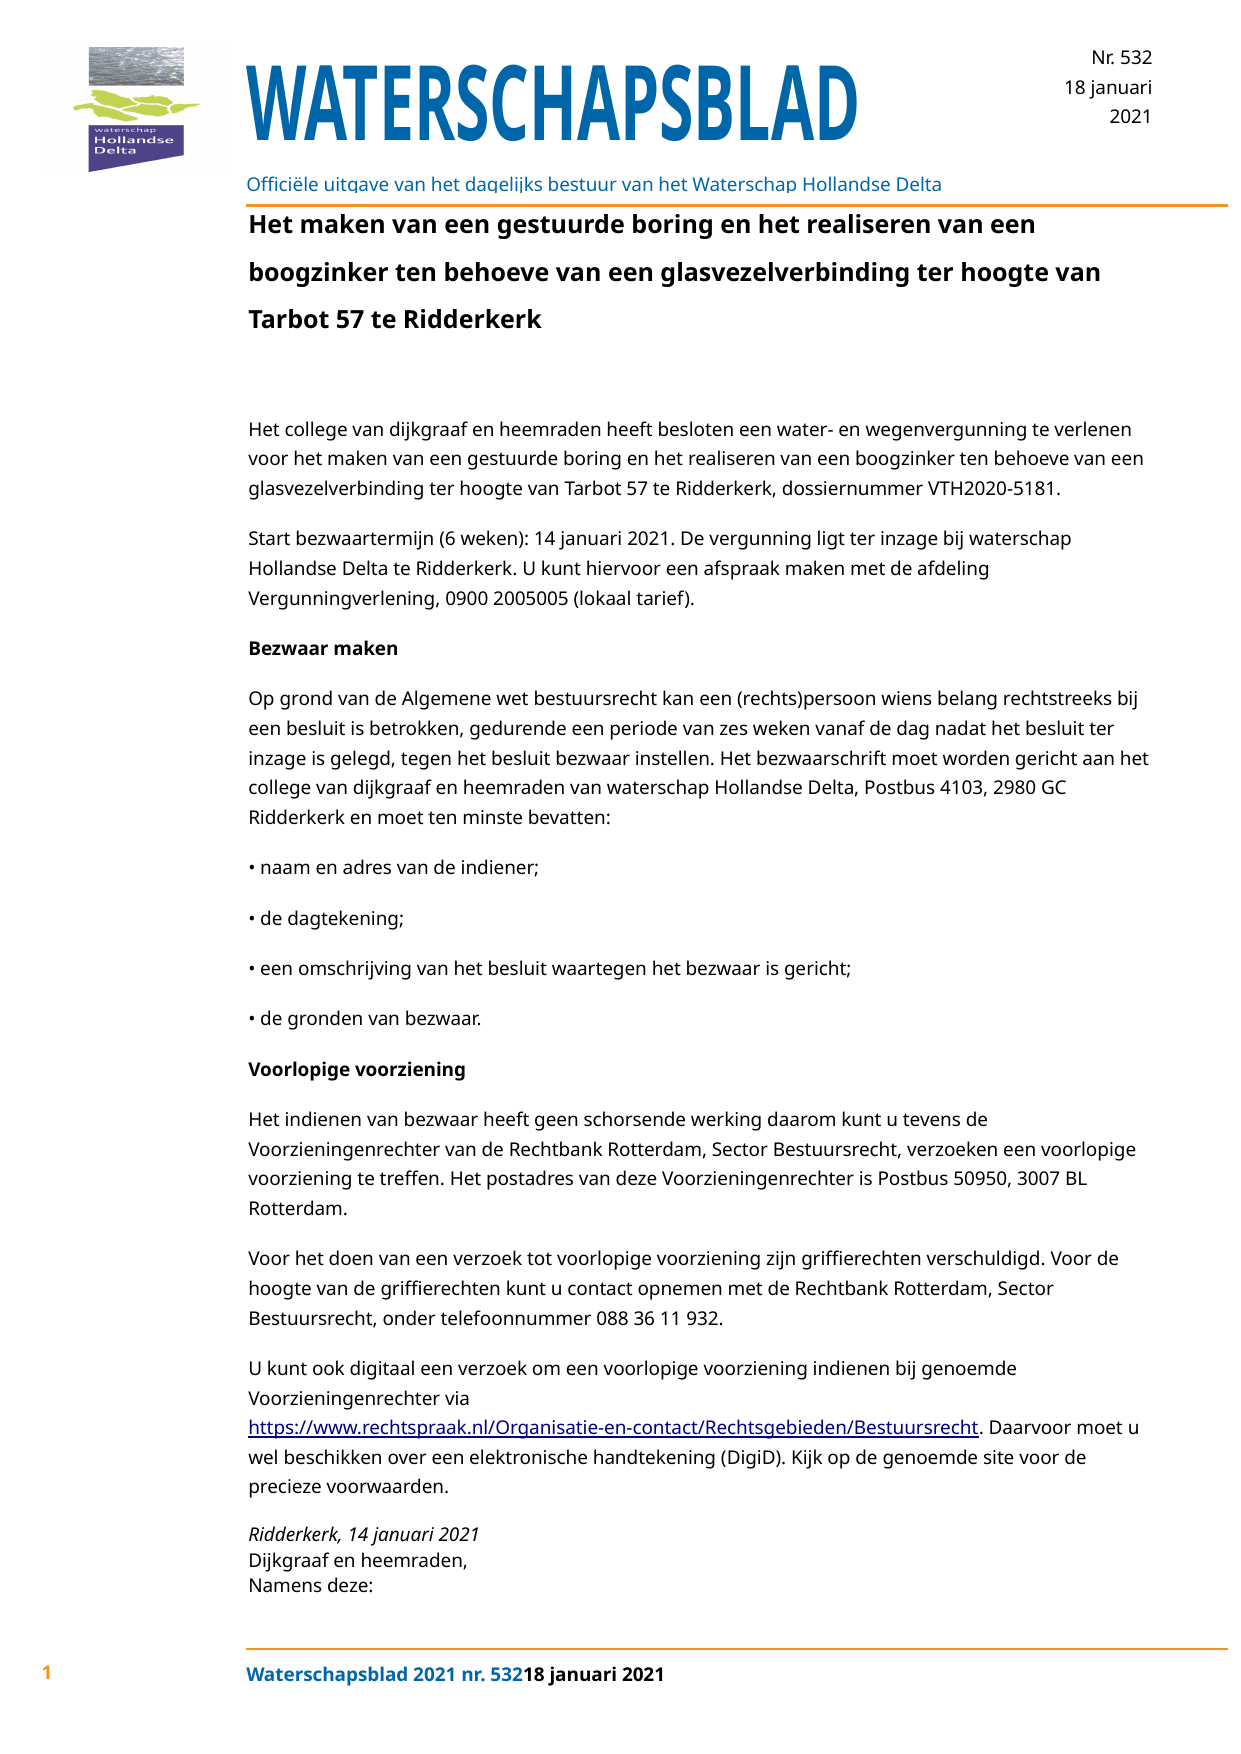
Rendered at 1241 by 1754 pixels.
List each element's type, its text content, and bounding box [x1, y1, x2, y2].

text • de gronden van bezwaar. [248, 1006, 1152, 1031]
text Bezwaar maken [248, 635, 1152, 661]
text Start bezwaartermijn (6 weken): 14 januari 2021. De vergunning ligt ter inzage bij waterschap Hollandse Delta te Ridderkerk. U kunt hiervoor een afspraak maken met de afdeling Vergunningverlening, 0900 2005005 (lokaal tarief). [248, 526, 1152, 610]
text Namens deze: [248, 1573, 1152, 1598]
picture [41, 47, 231, 172]
text • de dagtekening; [248, 905, 1152, 930]
text U kunt ook digitaal een verzoek om een voorlopige voorziening indienen bij genoemde Voorzieningenrechter via https://www.rechtspraak.nl/Organisatie-en-contact/Rechtsgebieden/Bestuursrecht. Daarvoor moet u wel beschikken over een elektronische handtekening (DigiD). Kijk op de genoemde site voor de precieze voorwaarden. [248, 1355, 1152, 1499]
text Op grond van de Algemene wet bestuursrecht kan een (rechts)persoon wiens belang rechtstreeks bij een besluit is betrokken, gedurende een periode van zes weken vanaf de dag nadat het besluit ter inzage is gelegd, tegen het besluit bezwaar instellen. Het bezwaarschrift moet worden gericht aan het college van dijkgraaf en heemraden van waterschap Hollandse Delta, Postbus 4103, 2980 GC Ridderkerk en moet ten minste bevatten: [248, 686, 1152, 829]
text Het indienen van bezwaar heeft geen schorsende werking daarom kunt u tevens de Voorzieningenrechter van de Rechtbank Rotterdam, Sector Bestuursrecht, verzoeken een voorlopige voorziening te treffen. Het postadres van deze Voorzieningenrechter is Postbus 50950, 3007 BL Rotterdam. [248, 1106, 1152, 1221]
text Het maken van een gestuurde boring en het realiseren van een boogzinker ten behoeve van een glasvezelverbinding ter hoogte van Tarbot 57 te Ridderkerk [248, 207, 1152, 336]
text Het college van dijkgraaf en heemraden heeft besloten een water- en wegenvergunning te verlenen voor het maken van een gestuurde boring en het realiseren van een boogzinker ten behoeve van een glasvezelverbinding ter hoogte van Tarbot 57 te Ridderkerk, dossiernummer VTH2020-5181. [248, 416, 1152, 501]
text • een omschrijving van het besluit waartegen het bezwaar is gericht; [248, 955, 1152, 981]
text Voor het doen van een verzoek tot voorlopige voorziening zijn griffierechten verschuldigd. Voor de hoogte van de griffierechten kunt u contact opnemen met de Rechtbank Rotterdam, Sector Bestuursrecht, onder telefoonnummer 088 36 11 932. [248, 1246, 1152, 1330]
text Ridderkerk, 14 januari 2021 [248, 1521, 1152, 1547]
text Dijkgraaf en heemraden, [248, 1547, 1152, 1573]
text • naam en adres van de indiener; [248, 854, 1152, 880]
text Voorlopige voorziening [248, 1056, 1152, 1082]
